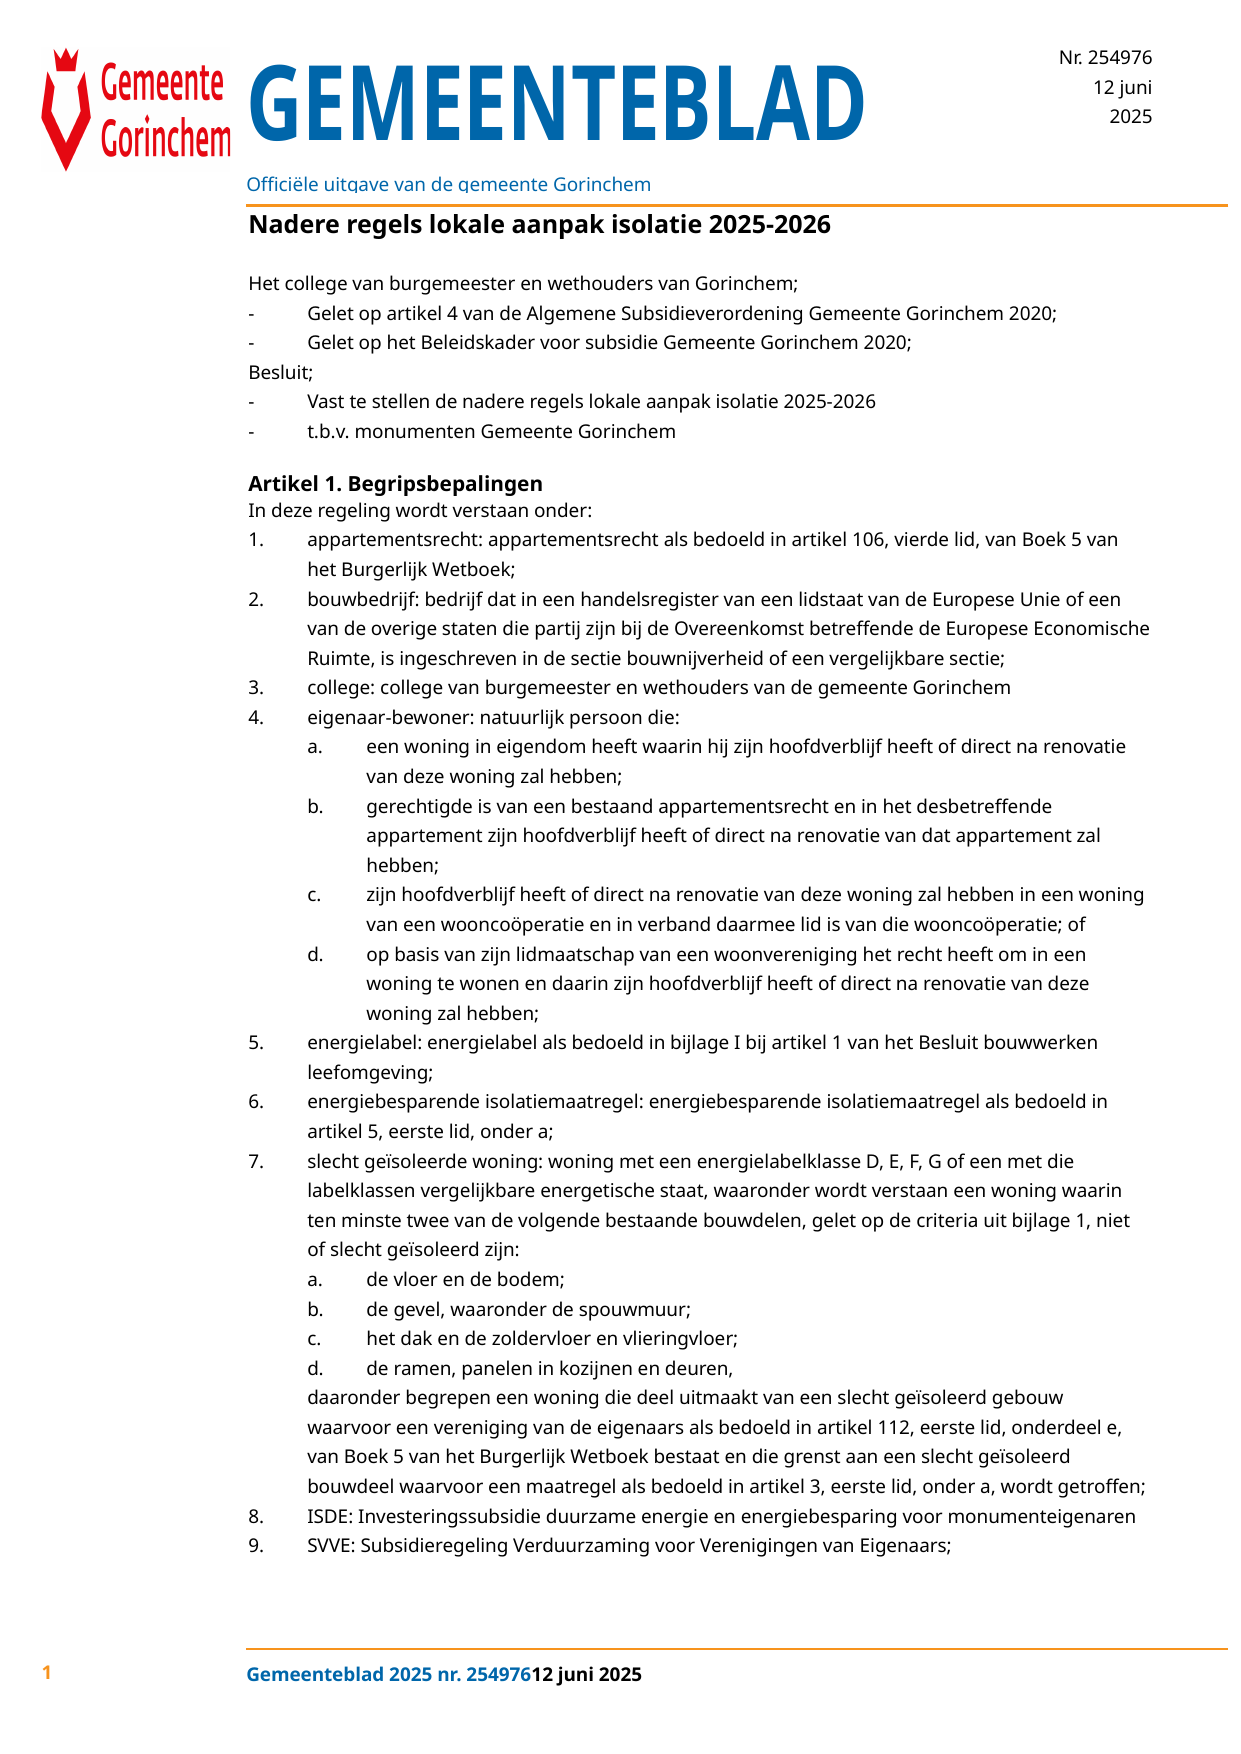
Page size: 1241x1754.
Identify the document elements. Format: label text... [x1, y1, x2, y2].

list eigenaar-bewoner: natuurlijk persoon die: [248, 704, 1152, 730]
list energielabel: energielabel als bedoeld in bijlage I bij artikel 1 van het Besluit bouwwerken leefomgeving; [248, 1029, 1152, 1085]
text Artikel 1. Begripsbepalingen [248, 469, 1152, 497]
list Gelet op het Beleidskader voor subsidie Gemeente Gorinchem 2020; [248, 329, 1152, 355]
list op basis van zijn lidmaatschap van een woonvereniging het recht heeft om in een woning te wonen en daarin zijn hoofdverblijf heeft of direct na renovatie van deze woning zal hebben; [307, 941, 1152, 1026]
list daaronder begrepen een woning die deel uitmaakt van een slecht geïsoleerd gebouw waarvoor een vereniging van de eigenaars als bedoeld in artikel 112, eerste lid, onderdeel e, van Boek 5 van het Burgerlijk Wetboek bestaat en die grenst aan een slecht geïsoleerd bouwdeel waarvoor een maatregel als bedoeld in artikel 3, eerste lid, onder a, wordt getroffen; [248, 1384, 1152, 1499]
list de gevel, waaronder de spouwmuur; [307, 1296, 1152, 1322]
list de ramen, panelen in kozijnen en deuren, [307, 1355, 1152, 1381]
list college: college van burgemeester en wethouders van de gemeente Gorinchem [248, 674, 1152, 700]
list ISDE: Investeringssubsidie duurzame energie en energiebesparing voor monumenteigenaren [248, 1503, 1152, 1529]
picture [41, 47, 231, 172]
list Gelet op artikel 4 van de Algemene Subsidieverordening Gemeente Gorinchem 2020; [248, 300, 1152, 326]
list zijn hoofdverblijf heeft of direct na renovatie van deze woning zal hebben in een woning van een wooncoöperatie en in verband daarmee lid is van die wooncoöperatie; of [307, 882, 1152, 937]
text Besluit; [248, 359, 1152, 385]
text Het college van burgemeester en wethouders van Gorinchem; [248, 270, 1152, 296]
list bouwbedrijf: bedrijf dat in een handelsregister van een lidstaat van de Europese Unie of een van de overige staten die partij zijn bij de Overeenkomst betreffende de Europese Economische Ruimte, is ingeschreven in de sectie bouwnijverheid of een vergelijkbare sectie; [248, 586, 1152, 671]
list SVVE: Subsidieregeling Verduurzaming voor Verenigingen van Eigenaars; [248, 1532, 1152, 1558]
list t.b.v. monumenten Gemeente Gorinchem [248, 418, 1152, 444]
list gerechtigde is van een bestaand appartementsrecht en in het desbetreffende appartement zijn hoofdverblijf heeft of direct na renovatie van dat appartement zal hebben; [307, 793, 1152, 878]
list de vloer en de bodem; [307, 1266, 1152, 1292]
list appartementsrecht: appartementsrecht als bedoeld in artikel 106, vierde lid, van Boek 5 van het Burgerlijk Wetboek; [248, 527, 1152, 582]
text Nadere regels lokale aanpak isolatie 2025-2026 [248, 207, 1152, 241]
text In deze regeling wordt verstaan onder: [248, 497, 1152, 523]
list slecht geïsoleerde woning: woning met een energielabelklasse D, E, F, G of een met die labelklassen vergelijkbare energetische staat, waaronder wordt verstaan een woning waarin ten minste twee van de volgende bestaande bouwdelen, gelet op de criteria uit bijlage 1, niet of slecht geïsoleerd zijn: [248, 1148, 1152, 1262]
list Vast te stellen de nadere regels lokale aanpak isolatie 2025-2026 [248, 389, 1152, 414]
list een woning in eigendom heeft waarin hij zijn hoofdverblijf heeft of direct na renovatie van deze woning zal hebben; [307, 734, 1152, 789]
list het dak en de zoldervloer en vlieringvloer; [307, 1325, 1152, 1351]
list energiebesparende isolatiemaatregel: energiebesparende isolatiemaatregel als bedoeld in artikel 5, eerste lid, onder a; [248, 1089, 1152, 1144]
